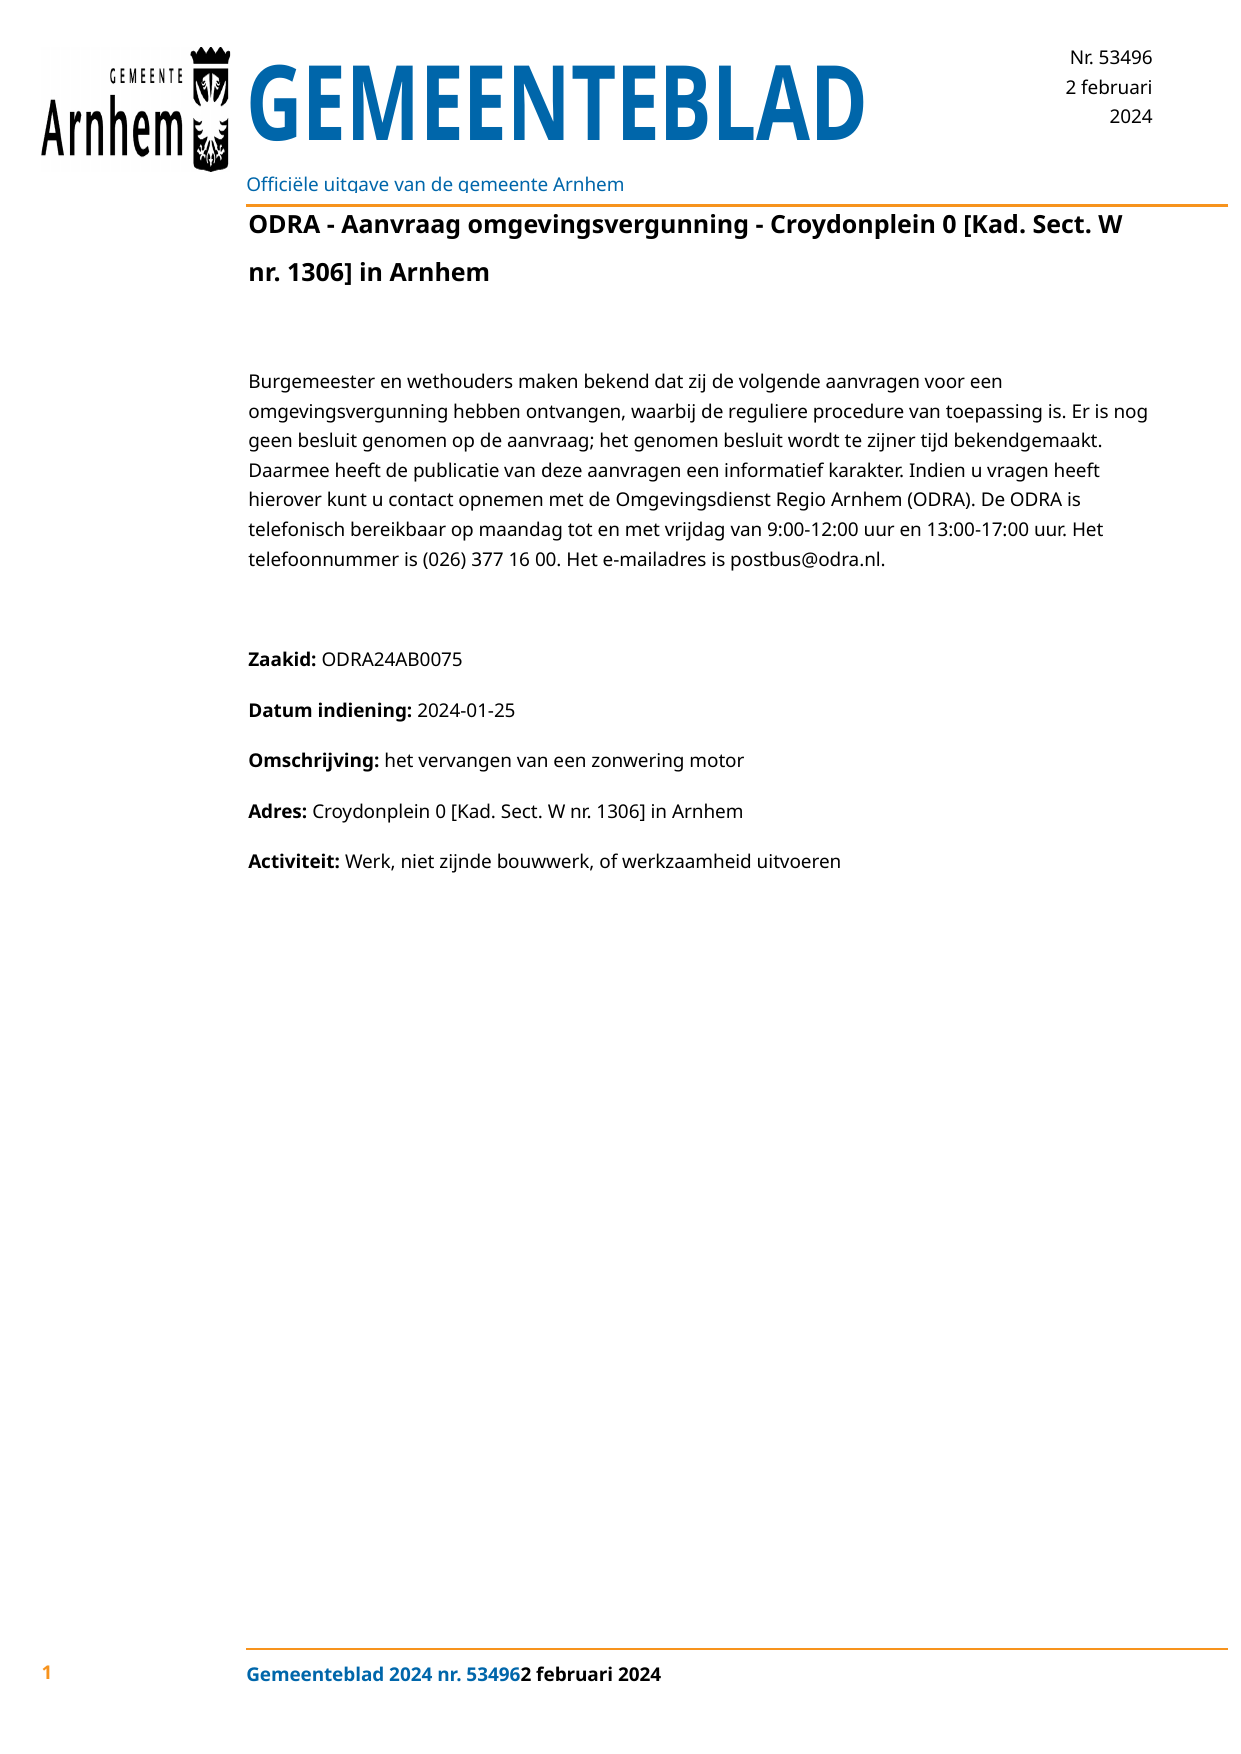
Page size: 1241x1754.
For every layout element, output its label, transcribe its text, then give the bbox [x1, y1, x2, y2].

picture [41, 47, 231, 172]
text Zaakid: ODRA24AB0075 [248, 647, 1152, 672]
text Adres: Croydonplein 0 [Kad. Sect. W nr. 1306] in Arnhem [248, 798, 1152, 824]
text Omschrijving: het vervangen van een zonwering motor [248, 747, 1152, 773]
text Burgemeester en wethouders maken bekend dat zij de volgende aanvragen voor een omgevingsvergunning hebben ontvangen, waarbij de reguliere procedure van toepassing is. Er is nog geen besluit genomen op de aanvraag; het genomen besluit wordt te zijner tijd bekendgemaakt. Daarmee heeft de publicatie van deze aanvragen een informatief karakter. Indien u vragen heeft hierover kunt u contact opnemen met de Omgevingsdienst Regio Arnhem (ODRA). De ODRA is telefonisch bereikbaar op maandag tot en met vrijdag van 9:00-12:00 uur en 13:00-17:00 uur. Het telefoonnummer is (026) 377 16 00. Het e-mailadres is postbus@odra.nl. [248, 368, 1152, 572]
text Activiteit: Werk, niet zijnde bouwwerk, of werkzaamheid uitvoeren [248, 848, 1152, 874]
text ODRA - Aanvraag omgevingsvergunning - Croydonplein 0 [Kad. Sect. W nr. 1306] in Arnhem [248, 207, 1152, 288]
text Datum indiening: 2024-01-25 [248, 697, 1152, 723]
